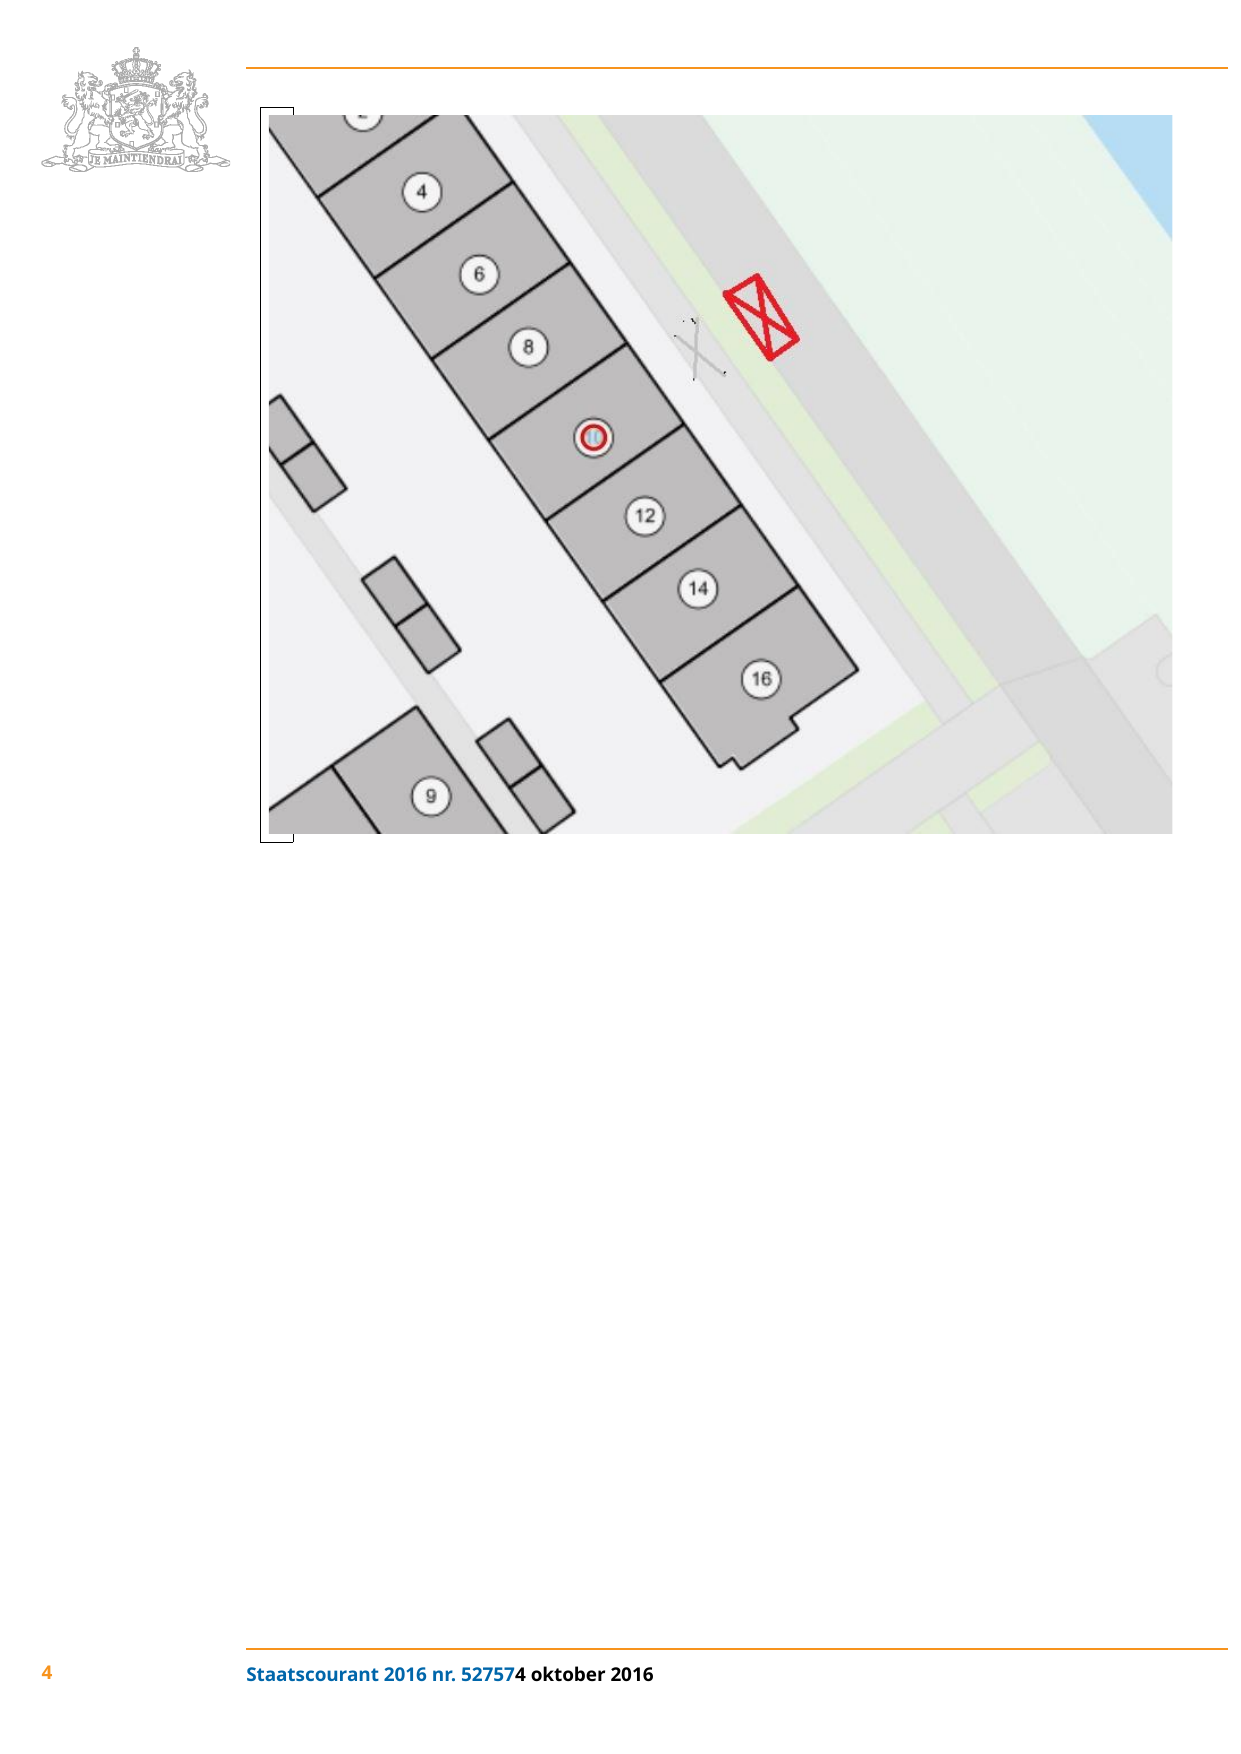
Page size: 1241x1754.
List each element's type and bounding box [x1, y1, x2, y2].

picture [268, 115, 1173, 834]
picture [41, 47, 231, 172]
